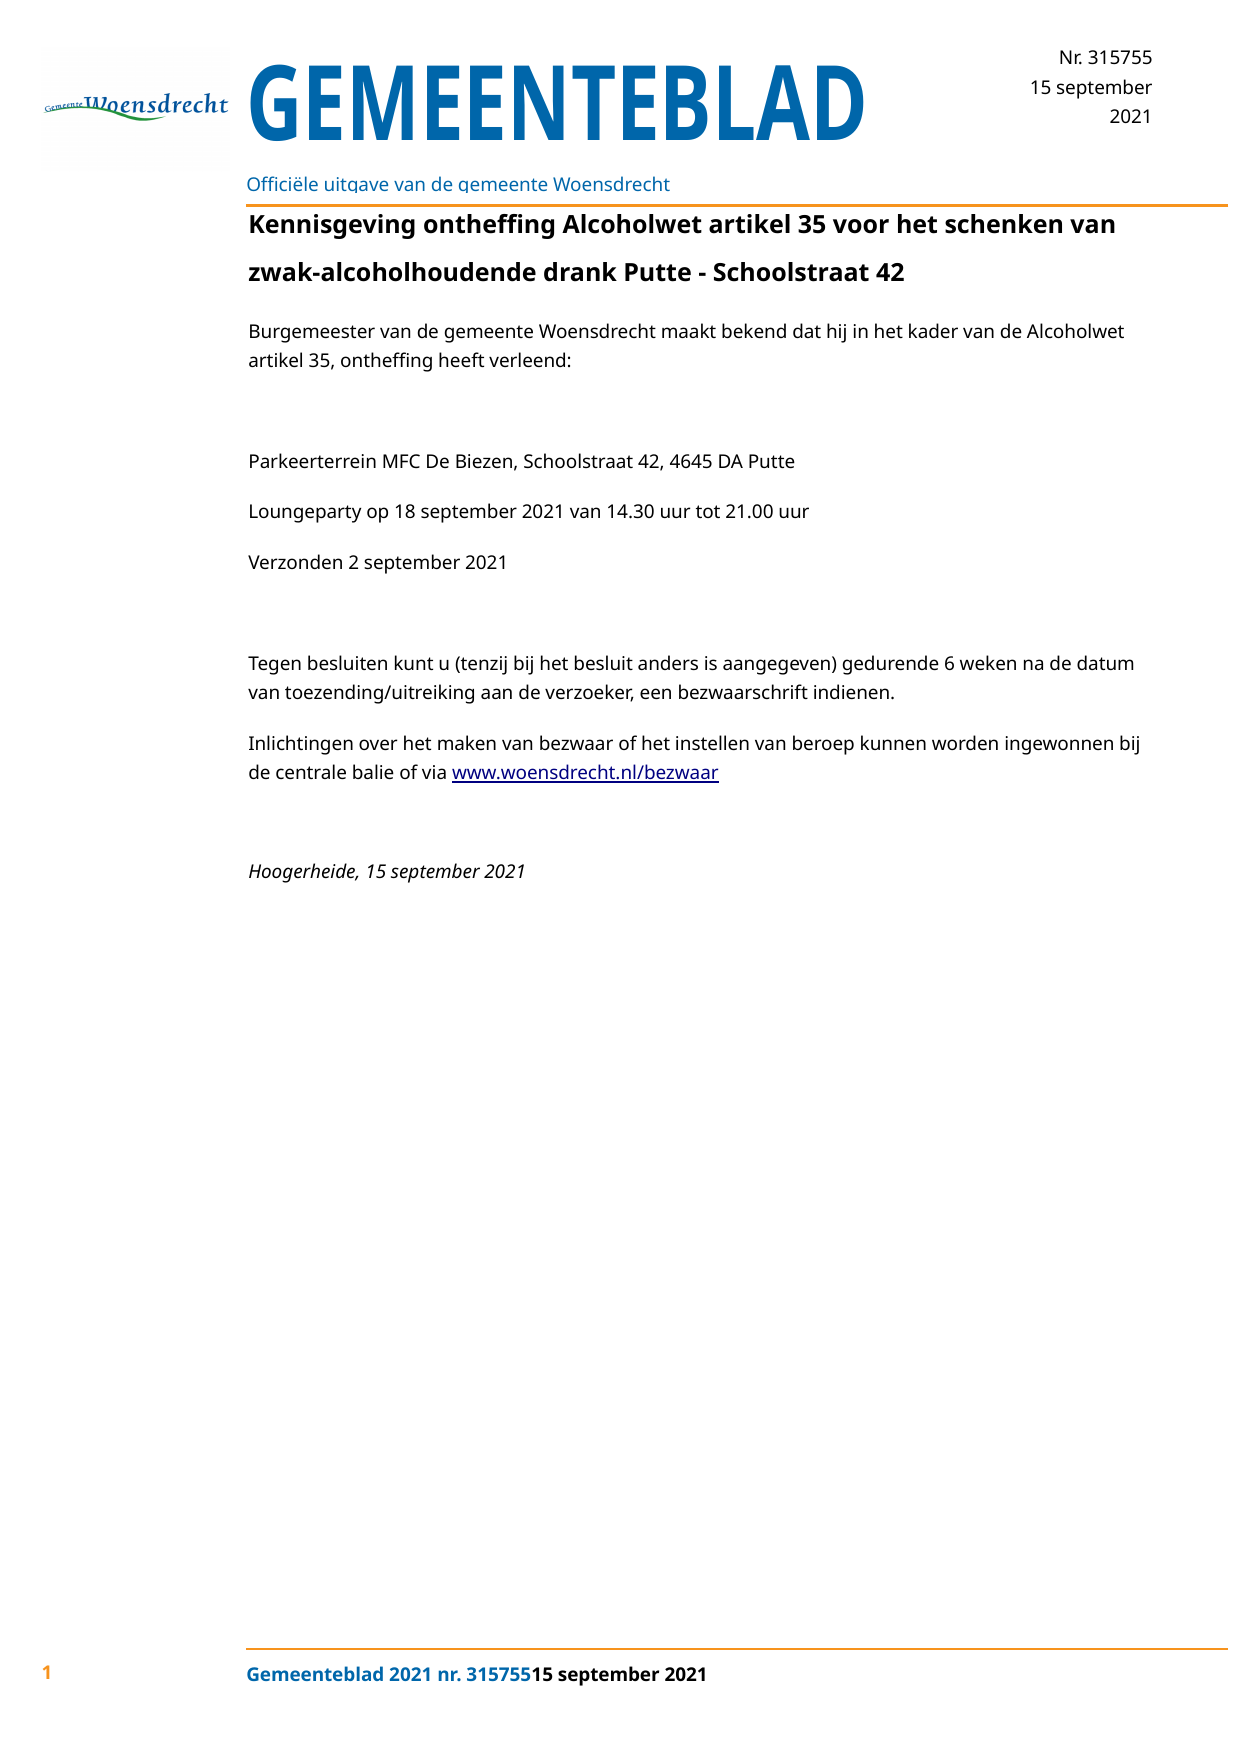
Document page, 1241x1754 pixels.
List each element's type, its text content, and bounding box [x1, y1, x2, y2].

text Tegen besluiten kunt u (tenzij bij het besluit anders is aangegeven) gedurende 6 weken na de datum van toezending/uitreiking aan de verzoeker, een bezwaarschrift indienen. [248, 650, 1152, 705]
text Parkeerterrein MFC De Biezen, Schoolstraat 42, 4645 DA Putte [248, 448, 1152, 474]
text Burgemeester van de gemeente Woensdrecht maakt bekend dat hij in het kader van de Alcoholwet artikel 35, ontheffing heeft verleend: [248, 318, 1152, 373]
picture [41, 47, 231, 172]
text Inlichtingen over het maken van bezwaar of het instellen van beroep kunnen worden ingewonnen bij de centrale balie of via www.woensdrecht.nl/bezwaar [248, 730, 1152, 785]
text Verzonden 2 september 2021 [248, 549, 1152, 575]
text Loungeparty op 18 september 2021 van 14.30 uur tot 21.00 uur [248, 499, 1152, 524]
text Kennisgeving ontheffing Alcoholwet artikel 35 voor het schenken van zwak-alcoholhoudende drank Putte - Schoolstraat 42 [248, 207, 1152, 288]
text Hoogerheide, 15 september 2021 [248, 858, 1152, 883]
